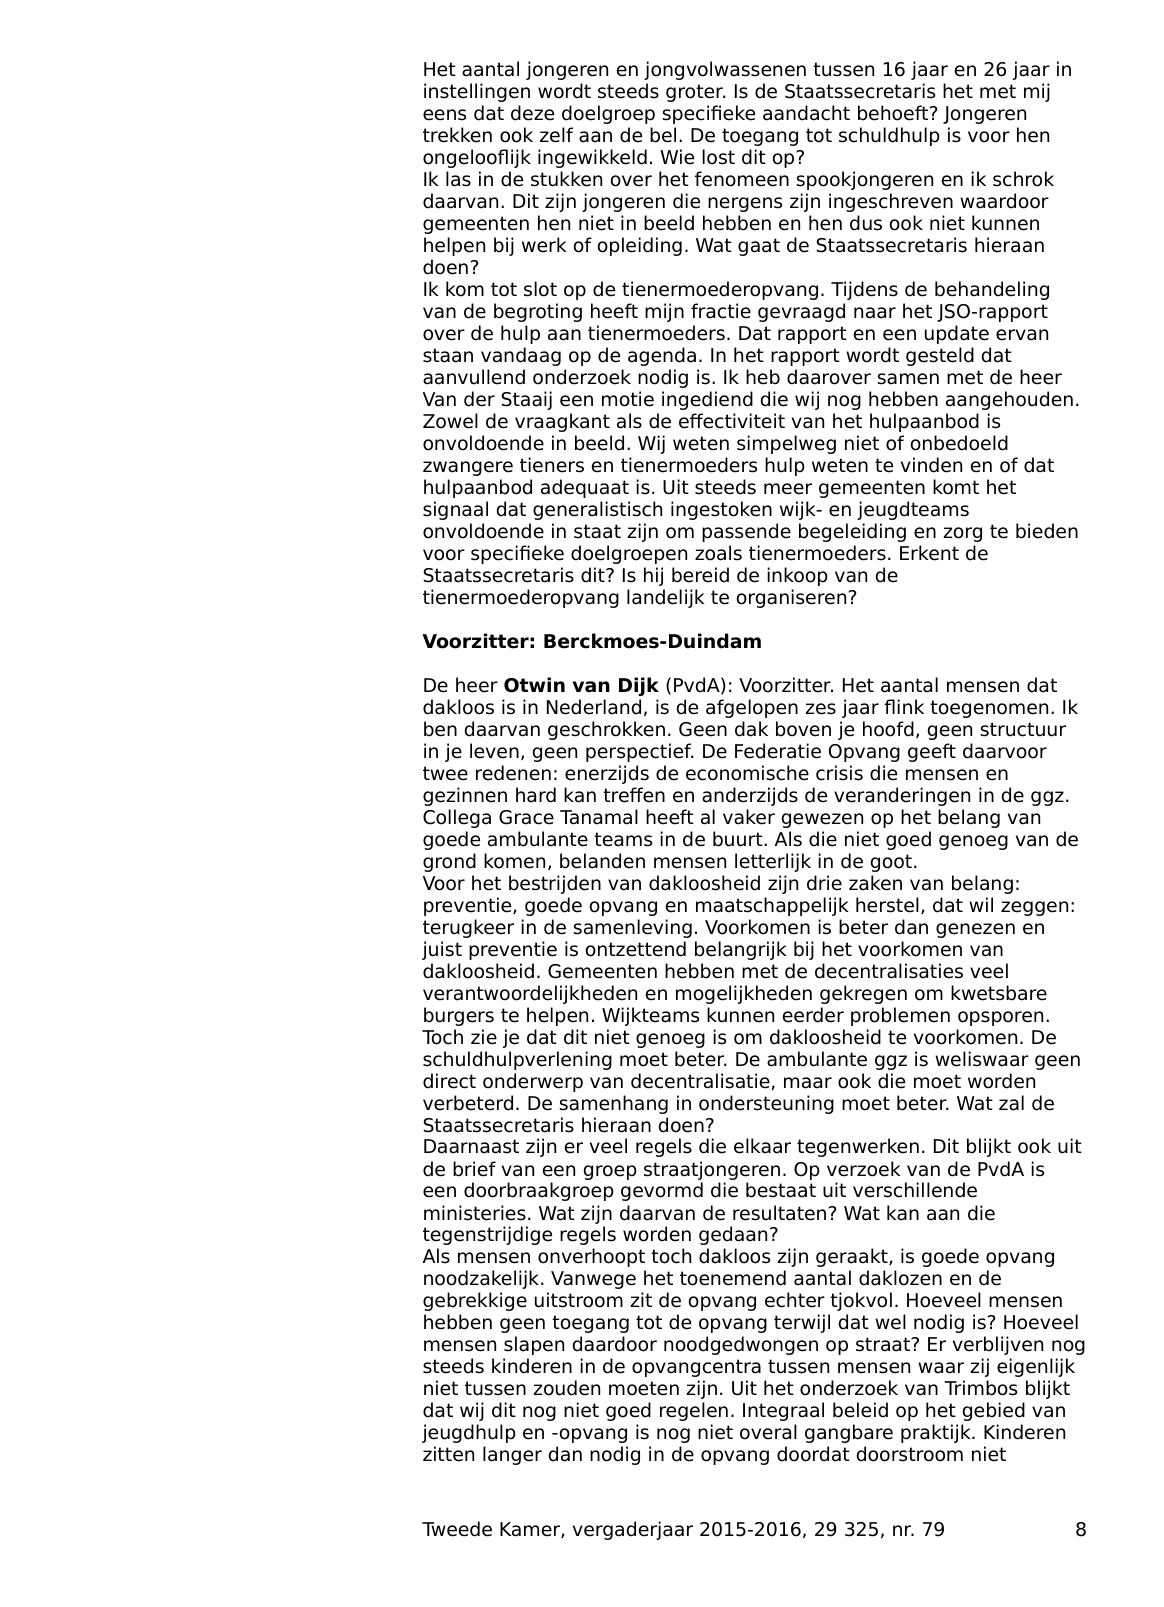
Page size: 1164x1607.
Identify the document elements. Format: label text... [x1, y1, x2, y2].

text De heer Otwin van Dijk (PvdA): Voorzitter. Het aantal mensen dat dakloos is in Nederland, is de afgelopen zes jaar flink toegenomen. Ik ben daarvan geschrokken. Geen dak boven je hoofd, geen structuur in je leven, geen perspectief. De Federatie Opvang geeft daarvoor twee redenen: enerzijds de economische crisis die mensen en gezinnen hard kan treffen en anderzijds de veranderingen in de ggz. Collega Grace Tanamal heeft al vaker gewezen op het belang van goede ambulante teams in de buurt. Als die niet goed genoeg van de grond komen, belanden mensen letterlijk in de goot. [422, 675, 1087, 873]
subtitle Voorzitter: Berckmoes-Duindam [422, 631, 1087, 653]
text Voor het bestrijden van dakloosheid zijn drie zaken van belang: preventie, goede opvang en maatschappelijk herstel, dat wil zeggen: terugkeer in de samenleving. Voorkomen is beter dan genezen en juist preventie is ontzettend belangrijk bij het voorkomen van dakloosheid. Gemeenten hebben met de decentralisaties veel verantwoordelijkheden en mogelijkheden gekregen om kwetsbare burgers te helpen. Wijkteams kunnen eerder problemen opsporen. Toch zie je dat dit niet genoeg is om dakloosheid te voorkomen. De schuldhulpverlening moet beter. De ambulante ggz is weliswaar geen direct onderwerp van decentralisatie, maar ook die moet worden verbeterd. De samenhang in ondersteuning moet beter. Wat zal de Staatssecretaris hieraan doen? [422, 873, 1087, 1136]
text Het aantal jongeren en jongvolwassenen tussen 16 jaar en 26 jaar in instellingen wordt steeds groter. Is de Staatssecretaris het met mij eens dat deze doelgroep specifieke aandacht behoeft? Jongeren trekken ook zelf aan de bel. De toegang tot schuldhulp is voor hen ongelooflijk ingewikkeld. Wie lost dit op? [422, 59, 1087, 169]
text Daarnaast zijn er veel regels die elkaar tegenwerken. Dit blijkt ook uit de brief van een groep straatjongeren. Op verzoek van de PvdA is een doorbraakgroep gevormd die bestaat uit verschillende ministeries. Wat zijn daarvan de resultaten? Wat kan aan die tegenstrijdige regels worden gedaan? [422, 1136, 1087, 1246]
text Als mensen onverhoopt toch dakloos zijn geraakt, is goede opvang noodzakelijk. Vanwege het toenemend aantal daklozen en de gebrekkige uitstroom zit de opvang echter tjokvol. Hoeveel mensen hebben geen toegang tot de opvang terwijl dat wel nodig is? Hoeveel mensen slapen daardoor noodgedwongen op straat? Er verblijven nog steeds kinderen in de opvangcentra tussen mensen waar zij eigenlijk niet tussen zouden moeten zijn. Uit het onderzoek van Trimbos blijkt dat wij dit nog niet goed regelen. Integraal beleid op het gebied van jeugdhulp en -opvang is nog niet overal gangbare praktijk. Kinderen zitten langer dan nodig in de opvang doordat doorstroom niet [422, 1246, 1087, 1466]
text Ik kom tot slot op de tienermoederopvang. Tijdens de behandeling van de begroting heeft mijn fractie gevraagd naar het JSO-rapport over de hulp aan tienermoeders. Dat rapport en een update ervan staan vandaag op de agenda. In het rapport wordt gesteld dat aanvullend onderzoek nodig is. Ik heb daarover samen met de heer Van der Staaij een motie ingediend die wij nog hebben aangehouden. Zowel de vraagkant als de effectiviteit van het hulpaanbod is onvoldoende in beeld. Wij weten simpelweg niet of onbedoeld zwangere tieners en tienermoeders hulp weten te vinden en of dat hulpaanbod adequaat is. Uit steeds meer gemeenten komt het signaal dat generalistisch ingestoken wijk- en jeugdteams onvoldoende in staat zijn om passende begeleiding en zorg te bieden voor specifieke doelgroepen zoals tienermoeders. Erkent de Staatssecretaris dit? Is hij bereid de inkoop van de tienermoederopvang landelijk te organiseren? [422, 279, 1087, 608]
text Ik las in de stukken over het fenomeen spookjongeren en ik schrok daarvan. Dit zijn jongeren die nergens zijn ingeschreven waardoor gemeenten hen niet in beeld hebben en hen dus ook niet kunnen helpen bij werk of opleiding. Wat gaat de Staatssecretaris hieraan doen? [422, 169, 1087, 279]
